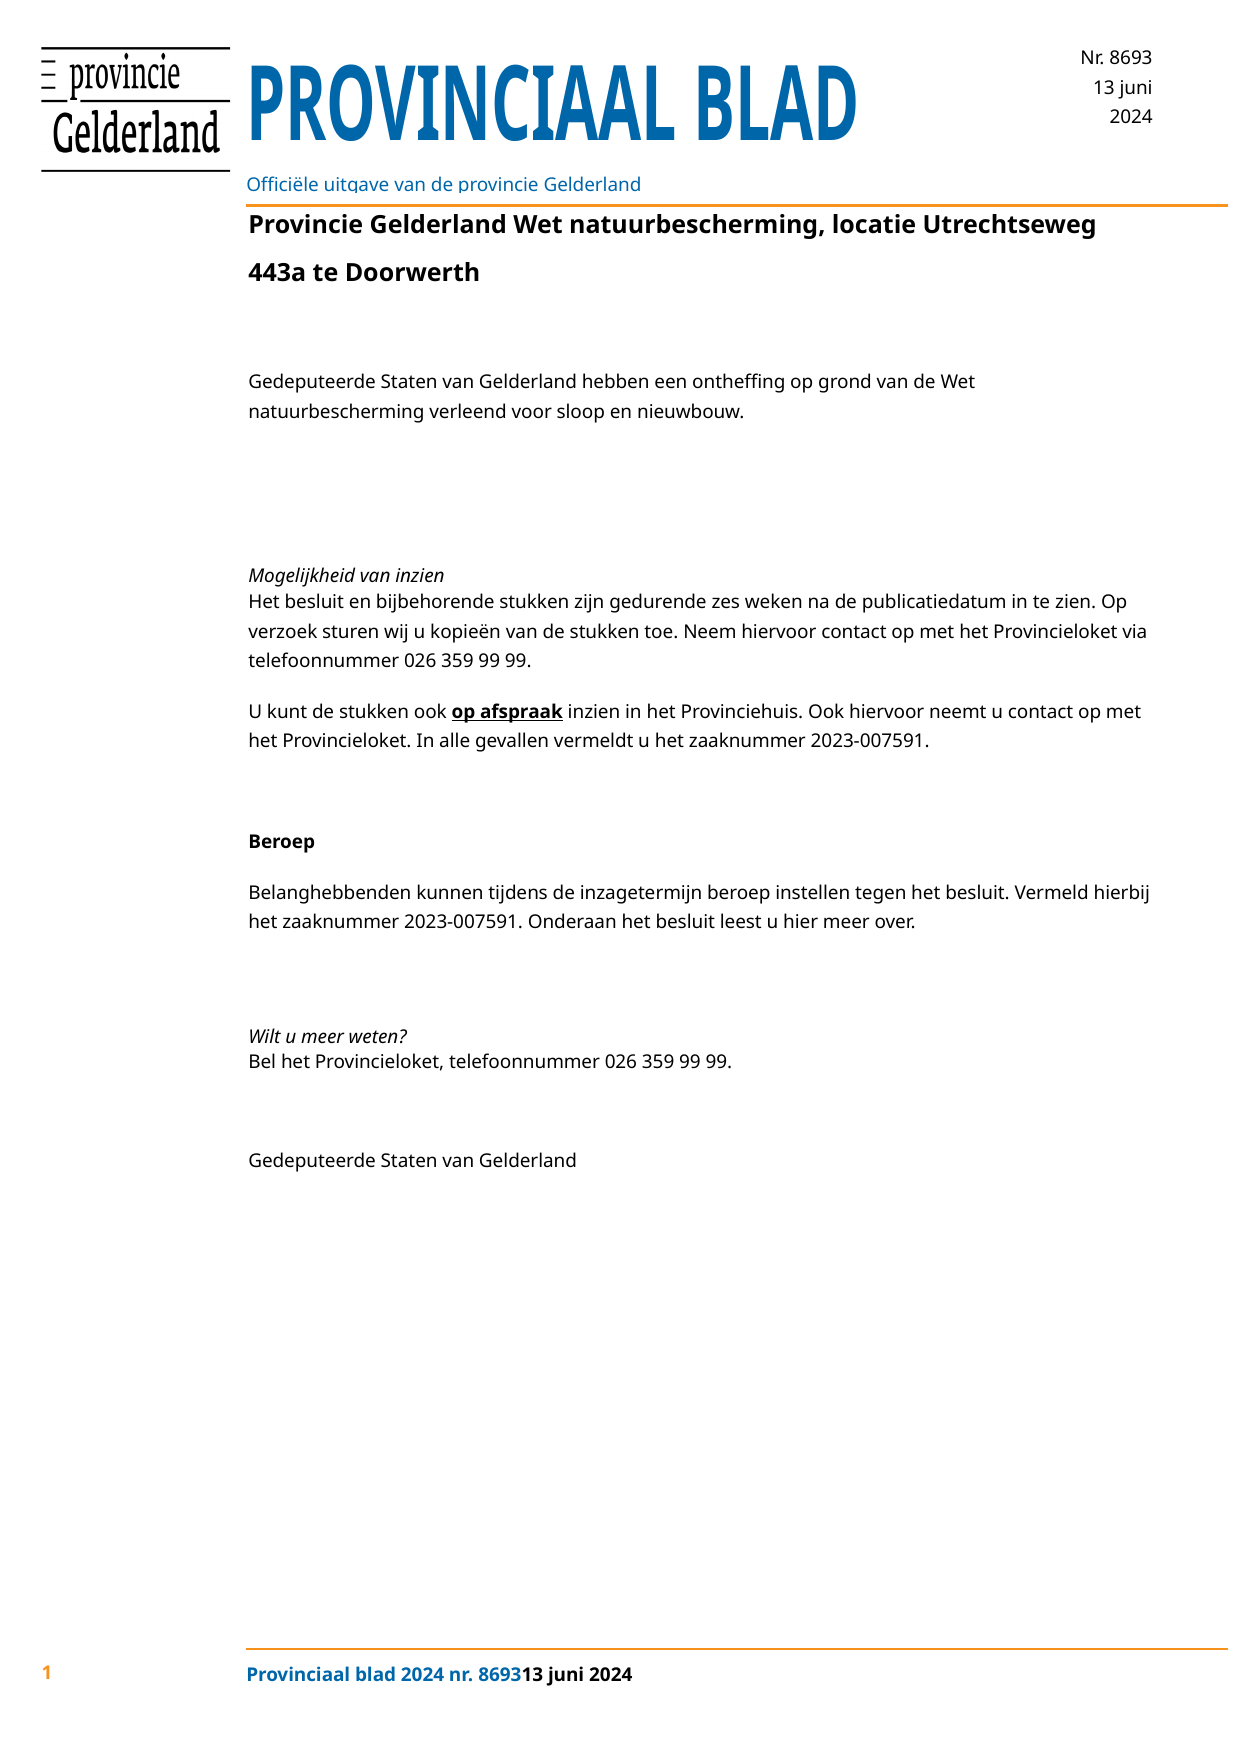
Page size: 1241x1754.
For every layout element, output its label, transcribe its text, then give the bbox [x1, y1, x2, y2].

text U kunt de stukken ook op afspraak inzien in het Provinciehuis. Ook hiervoor neemt u contact op met het Provincieloket. In alle gevallen vermeldt u het zaaknummer 2023-007591. [248, 698, 1152, 753]
text Beroep [248, 828, 1152, 854]
text Wilt u meer weten? [248, 1023, 1152, 1048]
text Provincie Gelderland Wet natuurbescherming, locatie Utrechtseweg 443a te Doorwerth [248, 207, 1152, 288]
text Belanghebbenden kunnen tijdens de inzagetermijn beroep instellen tegen het besluit. Vermeld hierbij het zaaknummer 2023-007591. Onderaan het besluit leest u hier meer over. [248, 879, 1152, 934]
text Mogelijkheid van inzien [248, 563, 1152, 588]
text Gedeputeerde Staten van Gelderland [248, 1147, 1152, 1172]
text Bel het Provincieloket, telefoonnummer 026 359 99 99. [248, 1048, 1152, 1074]
text Het besluit en bijbehorende stukken zijn gedurende zes weken na de publicatiedatum in te zien. Op verzoek sturen wij u kopieën van de stukken toe. Neem hiervoor contact op met het Provincieloket via telefoonnummer 026 359 99 99. [248, 588, 1152, 673]
text Gedeputeerde Staten van Gelderland hebben een ontheffing op grond van de Wet natuurbescherming verleend voor sloop en nieuwbouw. [248, 368, 1152, 424]
picture [41, 47, 231, 172]
